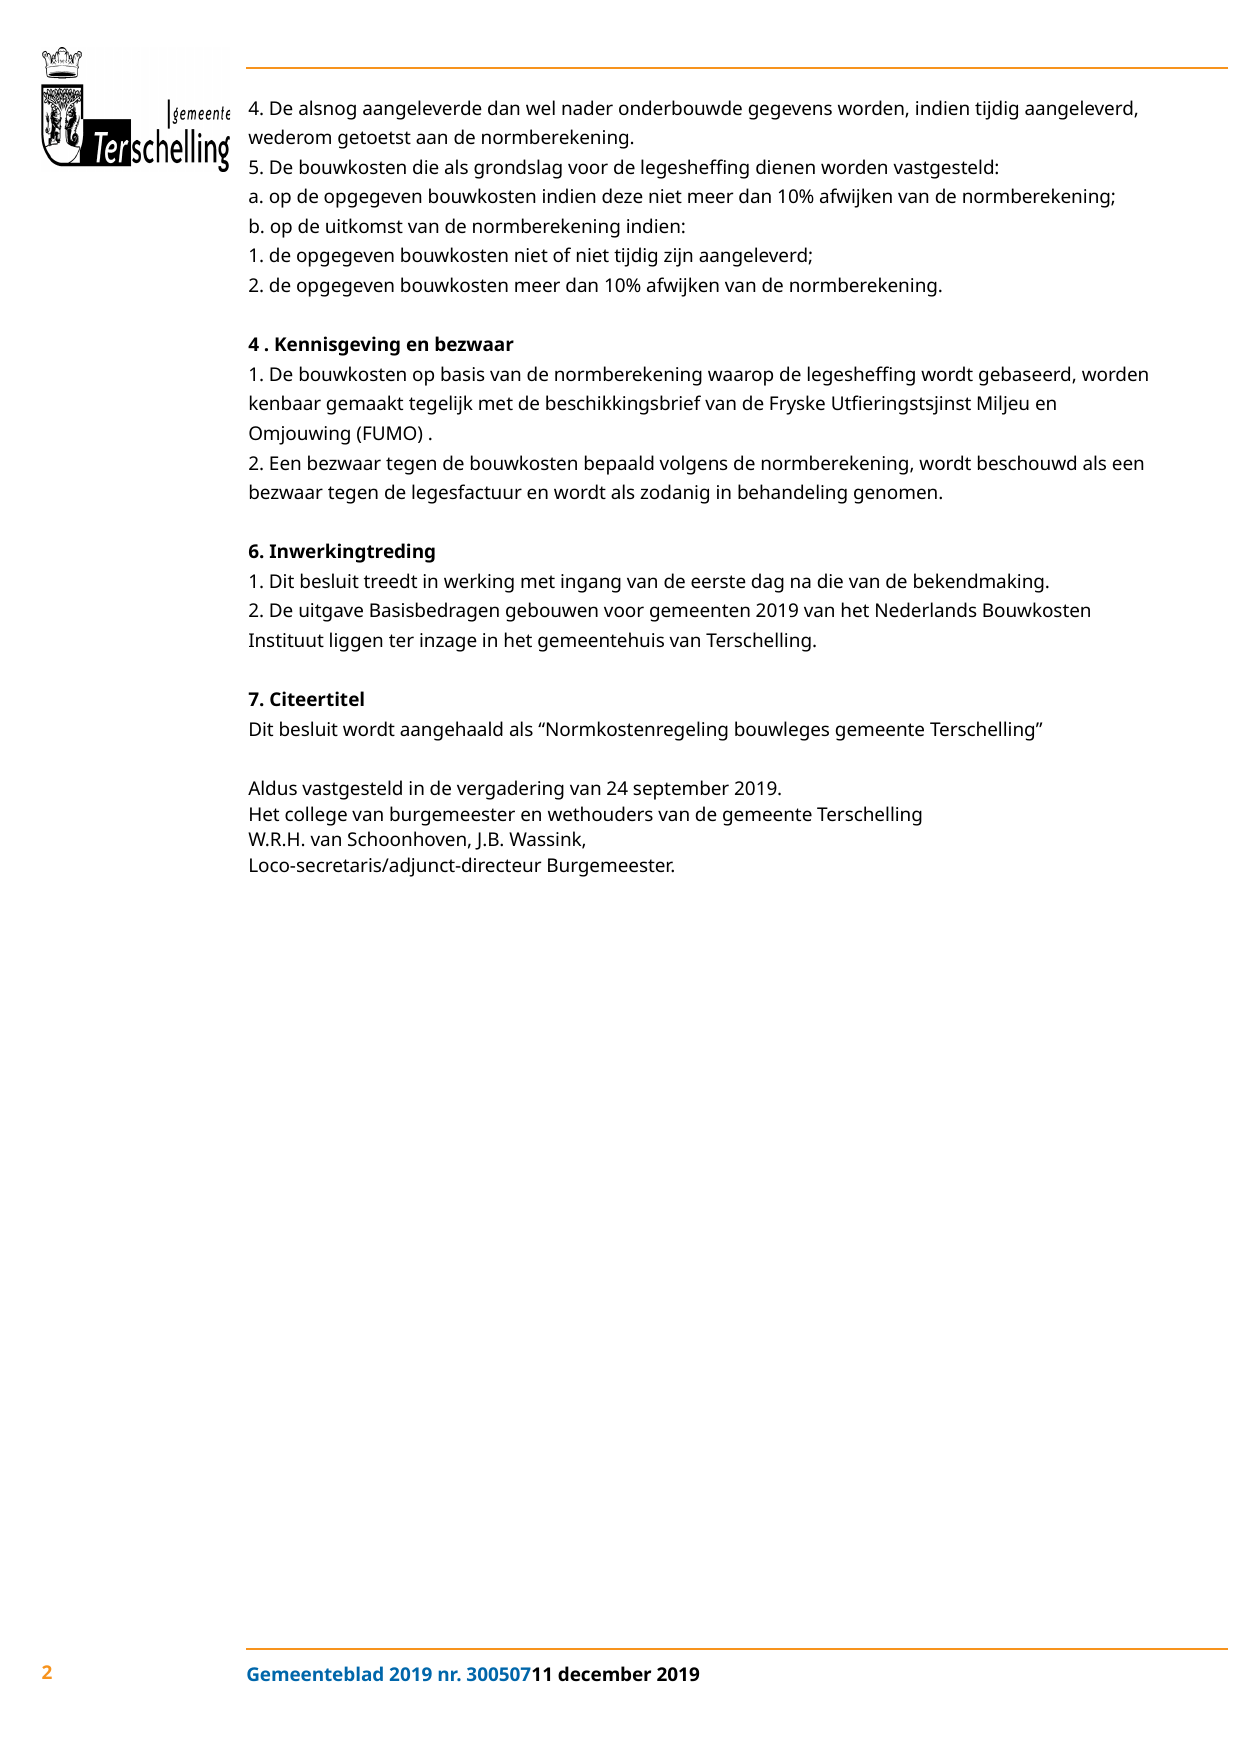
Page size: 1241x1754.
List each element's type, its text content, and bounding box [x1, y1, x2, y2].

text 5. De bouwkosten die als grondslag voor de legesheffing dienen worden vastgesteld: [248, 154, 1152, 180]
text Dit besluit wordt aangehaald als “Normkostenregeling bouwleges gemeente Terschelling” [248, 716, 1152, 742]
text 1. de opgegeven bouwkosten niet of niet tijdig zijn aangeleverd; [248, 243, 1152, 268]
text W.R.H. van Schoonhoven, J.B. Wassink, [248, 827, 1152, 852]
text 7. Citeertitel [248, 686, 1152, 712]
text a. op de opgegeven bouwkosten indien deze niet meer dan 10% afwijken van de normberekening; [248, 183, 1152, 209]
text Het college van burgemeester en wethouders van de gemeente Terschelling [248, 801, 1152, 827]
text b. op de uitkomst van de normberekening indien: [248, 213, 1152, 239]
text 4 . Kennisgeving en bezwaar [248, 331, 1152, 357]
text 2. De uitgave Basisbedragen gebouwen voor gemeenten 2019 van het Nederlands Bouwkosten Instituut liggen ter inzage in het gemeentehuis van Terschelling. [248, 598, 1152, 653]
text 4. De alsnog aangeleverde dan wel nader onderbouwde gegevens worden, indien tijdig aangeleverd, wederom getoetst aan de normberekening. [248, 95, 1152, 150]
text 2. de opgegeven bouwkosten meer dan 10% afwijken van de normberekening. [248, 272, 1152, 298]
text Loco-secretaris/adjunct-directeur Burgemeester. [248, 852, 1152, 878]
picture [41, 47, 231, 172]
text Aldus vastgesteld in de vergadering van 24 september 2019. [248, 775, 1152, 801]
text 1. De bouwkosten op basis van de normberekening waarop de legesheffing wordt gebaseerd, worden kenbaar gemaakt tegelijk met de beschikkingsbrief van de Fryske Utfieringstsjinst Miljeu en Omjouwing (FUMO) . [248, 361, 1152, 446]
text 6. Inwerkingtreding [248, 538, 1152, 564]
text 1. Dit besluit treedt in werking met ingang van de eerste dag na die van de bekendmaking. [248, 568, 1152, 594]
text 2. Een bezwaar tegen de bouwkosten bepaald volgens de normberekening, wordt beschouwd als een bezwaar tegen de legesfactuur en wordt als zodanig in behandeling genomen. [248, 450, 1152, 505]
